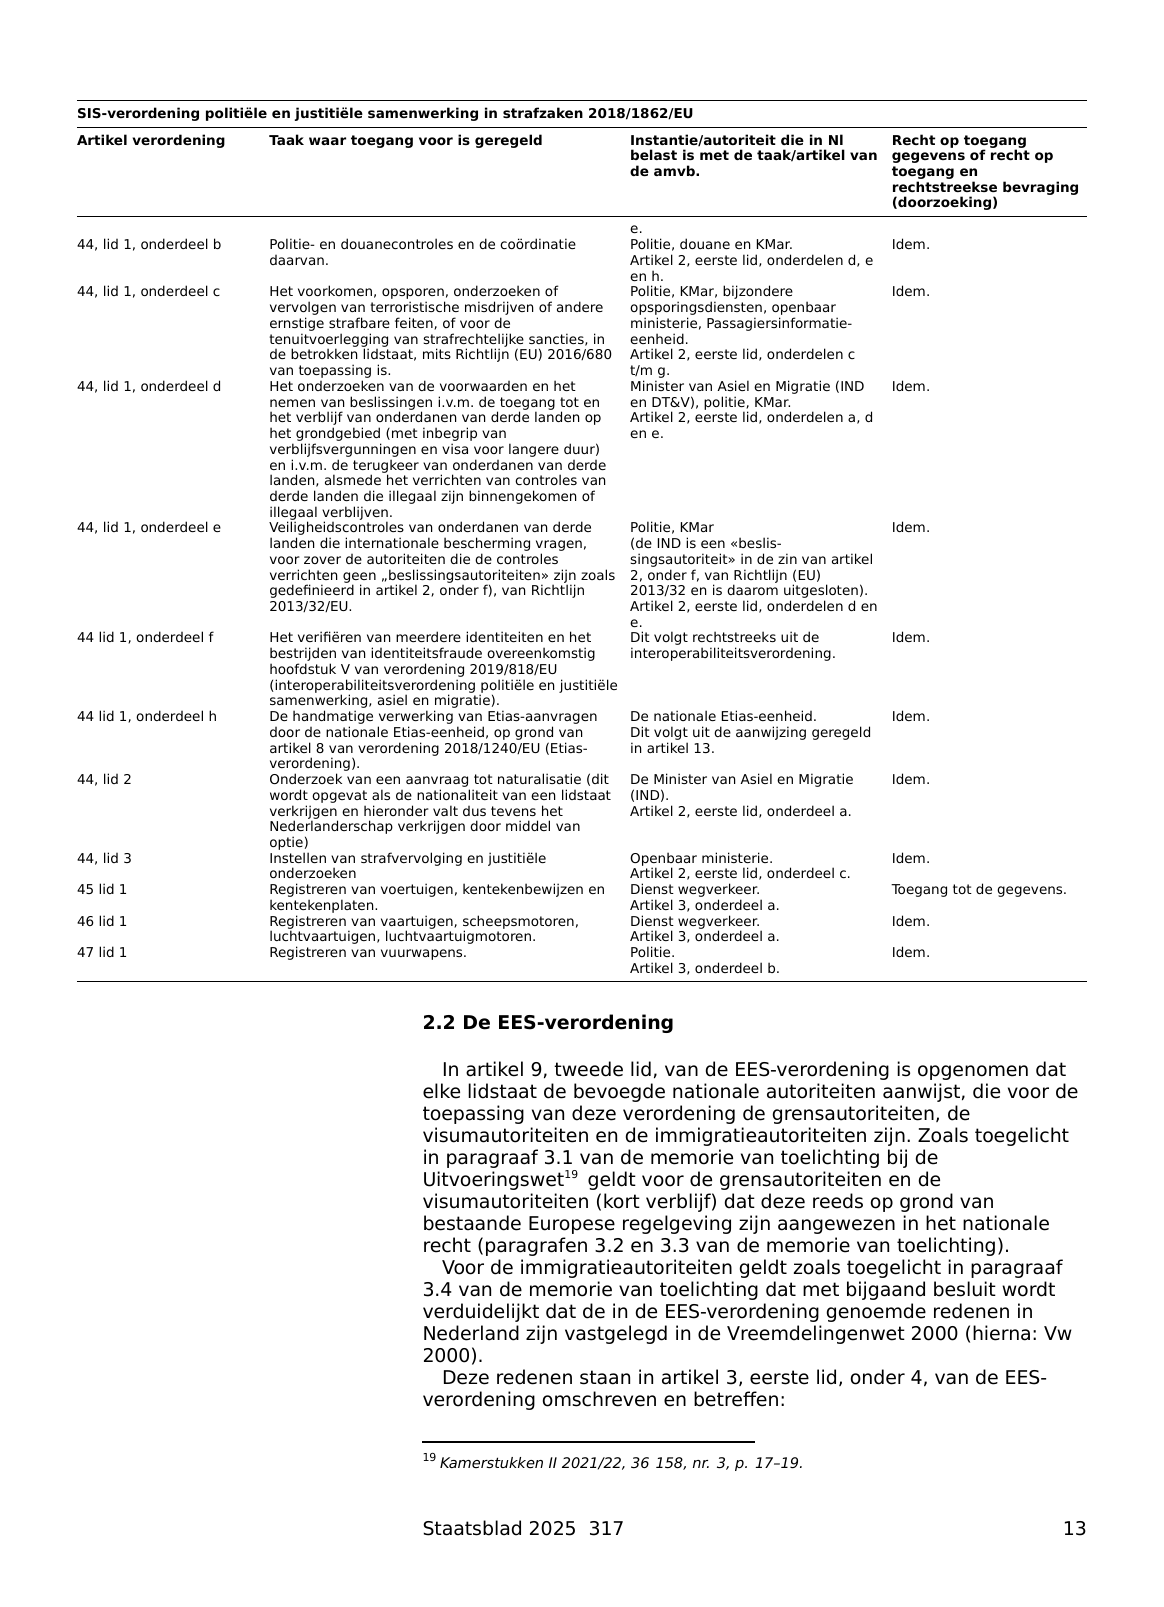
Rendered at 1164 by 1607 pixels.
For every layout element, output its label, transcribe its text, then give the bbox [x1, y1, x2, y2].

table_cell 44 lid 1, onderdeel h [77, 709, 263, 772]
table_cell Politie, douane en KMar. Artikel 2, eerste lid, onderdelen d, e en h. [624, 237, 886, 284]
table_cell Idem. [886, 520, 1087, 630]
subtitle 2.2 De EES-verordening [422, 1012, 1087, 1034]
table_cell Minister van Asiel en Migratie (IND en DT&V), politie, KMar. Artikel 2, eerste lid, onderdelen a, d en e. [624, 379, 886, 520]
table_cell 44, lid 1, onderdeel c [77, 284, 263, 379]
table_cell Taak waar toegang voor is geregeld [263, 128, 624, 216]
table_cell De nationale Etias-eenheid. Dit volgt uit de aanwijzing geregeld in artikel 13. [624, 709, 886, 772]
table_cell 47 lid 1 [77, 945, 263, 981]
table_cell Idem. [886, 709, 1087, 772]
table_cell 44, lid 2 [77, 772, 263, 851]
table_cell 44 lid 1, onderdeel f [77, 630, 263, 709]
table_cell Dit volgt rechtstreeks uit de interoperabiliteitsverordening. [624, 630, 886, 709]
table_cell [886, 217, 1087, 237]
table_cell 44, lid 3 [77, 851, 263, 882]
table_cell Registreren van voertuigen, kentekenbewijzen en kentekenplaten. [263, 882, 624, 913]
table_cell Politie- en douanecontroles en de coördinatie daarvan. [263, 237, 624, 284]
table_cell 46 lid 1 [77, 914, 263, 945]
table_cell De handmatige verwerking van Etias-aanvragen door de nationale Etias-eenheid, op grond van artikel 8 van verordening 2018/1240/EU (Etias-verordening). [263, 709, 624, 772]
table_cell Idem. [886, 772, 1087, 851]
table_cell Instantie/autoriteit die in Nl belast is met de taak/artikel van de amvb. [624, 128, 886, 216]
table_cell Registreren van vuurwapens. [263, 945, 624, 981]
table_cell Idem. [886, 284, 1087, 379]
table_cell Idem. [886, 851, 1087, 882]
table_cell Veiligheidscontroles van onderdanen van derde landen die internationale bescherming vragen, voor zover de autoriteiten die de controles verrichten geen „beslissingsautoriteiten» zijn zoals gedefinieerd in artikel 2, onder f), van Richtlijn 2013/32/EU. [263, 520, 624, 630]
table_cell [77, 217, 263, 237]
text Kamerstukken II 2021/22, 36 158, nr. 3, p. 17–19. [422, 1451, 1087, 1473]
table_header SIS-verordening politiële en justitiële samenwerking in strafzaken 2018/1862/EU [77, 101, 1087, 127]
table_cell Instellen van strafvervolging en justitiële onderzoeken [263, 851, 624, 882]
table_cell De Minister van Asiel en Migratie (IND). Artikel 2, eerste lid, onderdeel a. [624, 772, 886, 851]
table_cell Onderzoek van een aanvraag tot naturalisatie (dit wordt opgevat als de nationaliteit van een lidstaat verkrijgen en hieronder valt dus tevens het Nederlanderschap verkrijgen door middel van optie) [263, 772, 624, 851]
table_cell Politie, KMar, bijzondere opsporingsdiensten, openbaar ministerie, Passagiersinformatie-eenheid. Artikel 2, eerste lid, onderdelen c t/m g. [624, 284, 886, 379]
table_cell Idem. [886, 630, 1087, 709]
table_cell 45 lid 1 [77, 882, 263, 913]
table_cell Idem. [886, 379, 1087, 520]
table_cell Idem. [886, 914, 1087, 945]
table_cell e. [624, 217, 886, 237]
table_cell 44, lid 1, onderdeel b [77, 237, 263, 284]
table_cell Het verifiëren van meerdere identiteiten en het bestrijden van identiteitsfraude overeenkomstig hoofdstuk V van verordening 2019/818/EU (interoperabiliteitsverordening politiële en justitiële samenwerking, asiel en migratie). [263, 630, 624, 709]
text Deze redenen staan in artikel 3, eerste lid, onder 4, van de EES-verordening omschreven en betreffen: [422, 1367, 1087, 1411]
table_cell Openbaar ministerie. Artikel 2, eerste lid, onderdeel c. [624, 851, 886, 882]
table_cell Registreren van vaartuigen, scheepsmotoren, luchtvaartuigen, luchtvaartuigmotoren. [263, 914, 624, 945]
table_cell [263, 217, 624, 237]
table_cell Dienst wegverkeer. Artikel 3, onderdeel a. [624, 882, 886, 913]
table_cell Artikel verordening [77, 128, 263, 216]
table_cell Dienst wegverkeer. Artikel 3, onderdeel a. [624, 914, 886, 945]
table_cell 44, lid 1, onderdeel d [77, 379, 263, 520]
text In artikel 9, tweede lid, van de EES-verordening is opgenomen dat elke lidstaat de bevoegde nationale autoriteiten aanwijst, die voor de toepassing van deze verordening de grensautoriteiten, de visumautoriteiten en de immigratieautoriteiten zijn. Zoals toegelicht in paragraaf 3.1 van de memorie van toelichting bij de Uitvoeringswet geldt voor de grensautoriteiten en de visumautoriteiten (kort verblijf) dat deze reeds op grond van bestaande Europese regelgeving zijn aangewezen in het nationale recht (paragrafen 3.2 en 3.3 van de memorie van toelichting). [422, 1059, 1087, 1257]
table_cell Het onderzoeken van de voorwaarden en het nemen van beslissingen i.v.m. de toegang tot en het verblijf van onderdanen van derde landen op het grondgebied (met inbegrip van verblijfsvergunningen en visa voor langere duur) en i.v.m. de terugkeer van onderdanen van derde landen, alsmede het verrichten van controles van derde landen die illegaal zijn binnengekomen of illegaal verblijven. [263, 379, 624, 520]
text Voor de immigratieautoriteiten geldt zoals toegelicht in paragraaf 3.4 van de memorie van toelichting dat met bijgaand besluit wordt verduidelijkt dat de in de EES-verordening genoemde redenen in Nederland zijn vastgelegd in de Vreemdelingenwet 2000 (hierna: Vw 2000). [422, 1257, 1087, 1367]
table_cell Recht op toegang gegevens of recht op toegang en rechtstreekse bevraging (doorzoeking) [886, 128, 1087, 216]
table_cell Idem. [886, 237, 1087, 284]
table_cell Politie, KMar (de IND is een «beslis-singsautoriteit» in de zin van artikel 2, onder f, van Richtlijn (EU) 2013/32 en is daarom uitgesloten). Artikel 2, eerste lid, onderdelen d en e. [624, 520, 886, 630]
table_cell Politie. Artikel 3, onderdeel b. [624, 945, 886, 981]
table_cell Idem. [886, 945, 1087, 981]
table_cell Toegang tot de gegevens. [886, 882, 1087, 913]
table_cell 44, lid 1, onderdeel e [77, 520, 263, 630]
table_cell Het voorkomen, opsporen, onderzoeken of vervolgen van terroristische misdrijven of andere ernstige strafbare feiten, of voor de tenuitvoerlegging van strafrechtelijke sancties, in de betrokken lidstaat, mits Richtlijn (EU) 2016/680 van toepassing is. [263, 284, 624, 379]
